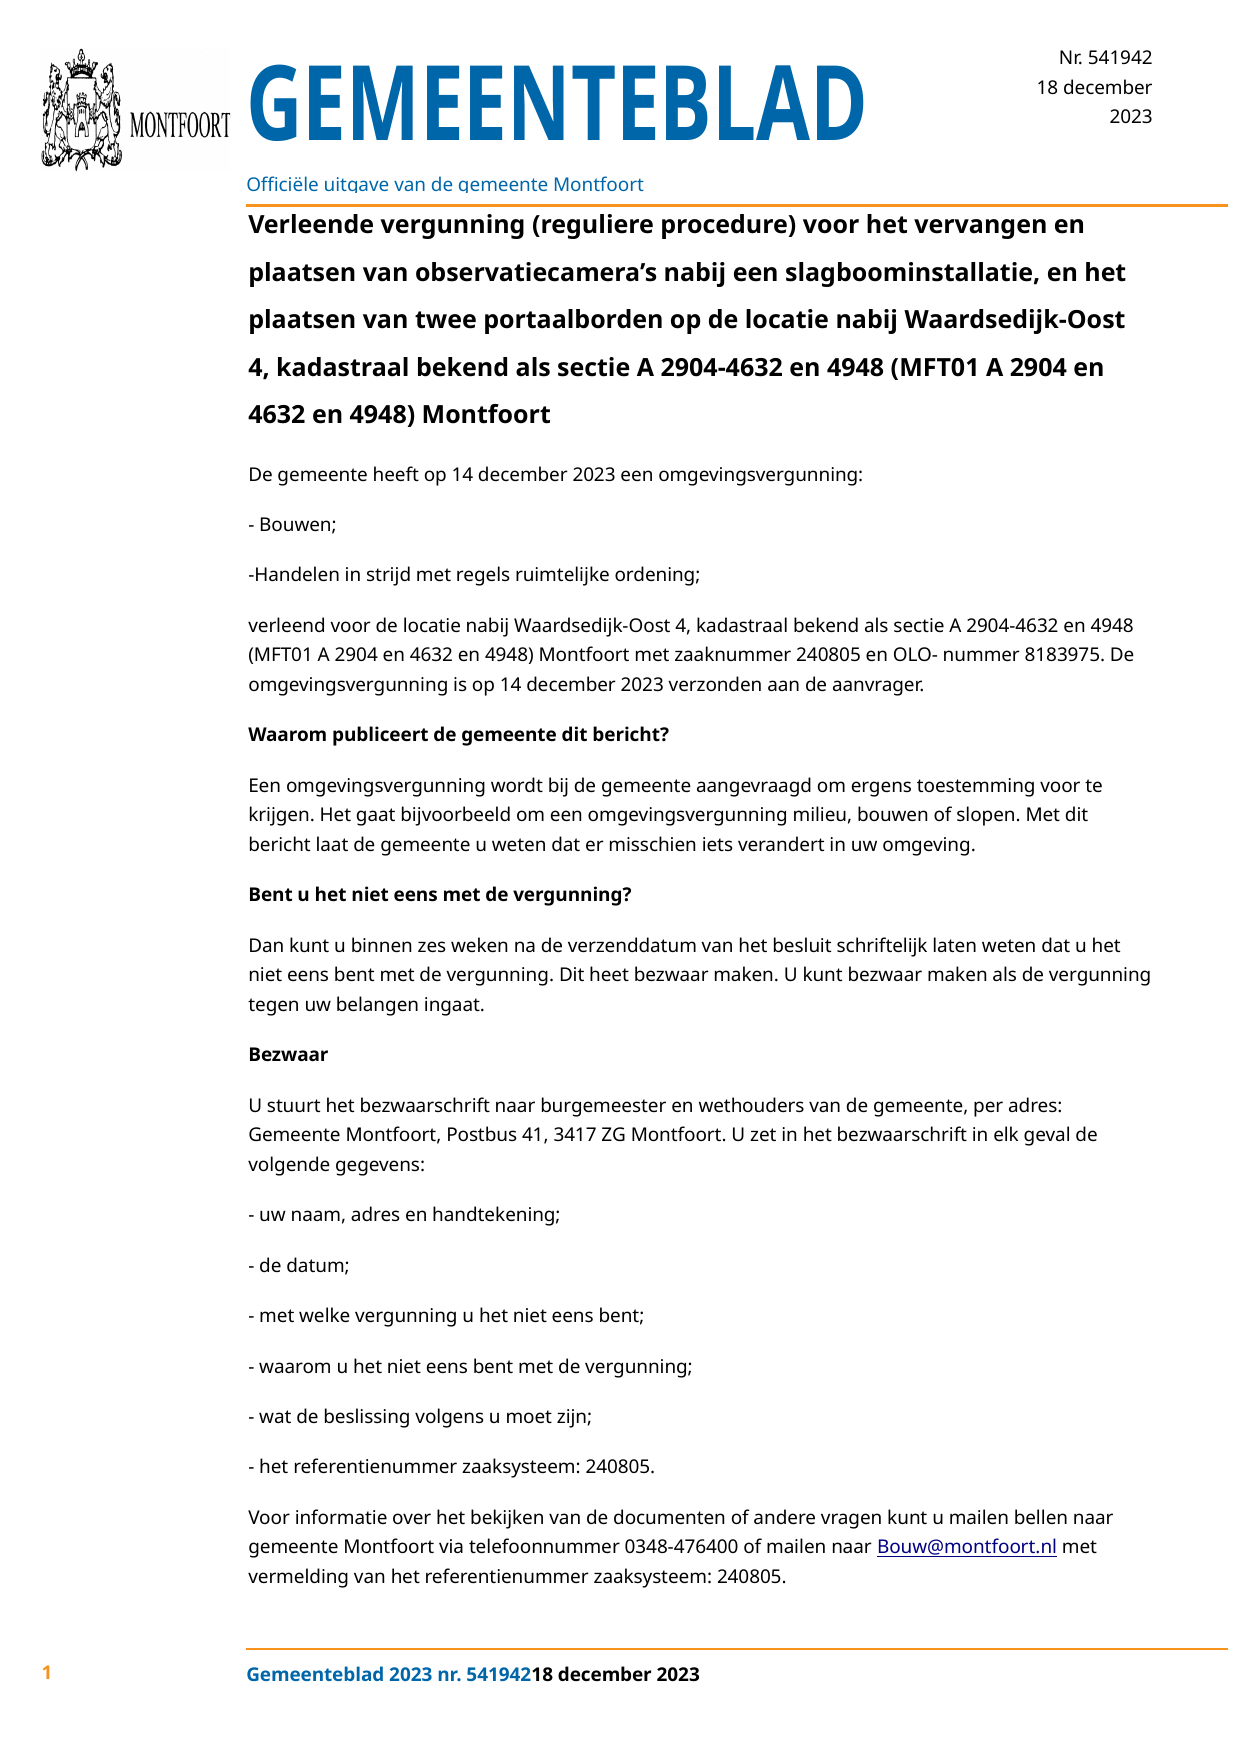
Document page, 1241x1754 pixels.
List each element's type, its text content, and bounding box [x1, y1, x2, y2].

text - de datum; [248, 1252, 1152, 1278]
text - wat de beslissing volgens u moet zijn; [248, 1403, 1152, 1429]
text - het referentienummer zaaksysteem: 240805. [248, 1454, 1152, 1479]
text Bezwaar [248, 1042, 1152, 1067]
text verleend voor de locatie nabij Waardsedijk-Oost 4, kadastraal bekend als sectie A 2904-4632 en 4948 (MFT01 A 2904 en 4632 en 4948) Montfoort met zaaknummer 240805 en OLO- nummer 8183975. De omgevingsvergunning is op 14 december 2023 verzonden aan de aanvrager. [248, 612, 1152, 697]
text - uw naam, adres en handtekening; [248, 1202, 1152, 1227]
text Waarom publiceert de gemeente dit bericht? [248, 722, 1152, 747]
text U stuurt het bezwaarschrift naar burgemeester en wethouders van de gemeente, per adres: Gemeente Montfoort, Postbus 41, 3417 ZG Montfoort. U zet in het bezwaarschrift in elk geval de volgende gegevens: [248, 1092, 1152, 1177]
text Een omgevingsvergunning wordt bij de gemeente aangevraagd om ergens toestemming voor te krijgen. Het gaat bijvoorbeeld om een omgevingsvergunning milieu, bouwen of slopen. Met dit bericht laat de gemeente u weten dat er misschien iets verandert in uw omgeving. [248, 772, 1152, 857]
text - met welke vergunning u het niet eens bent; [248, 1302, 1152, 1328]
text Verleende vergunning (reguliere procedure) voor het vervangen en plaatsen van observatiecamera’s nabij een slagboominstallatie, en het plaatsen van twee portaalborden op de locatie nabij Waardsedijk-Oost 4, kadastraal bekend als sectie A 2904-4632 en 4948 (MFT01 A 2904 en 4632 en 4948) Montfoort [248, 207, 1152, 431]
text - waarom u het niet eens bent met de vergunning; [248, 1353, 1152, 1378]
text De gemeente heeft op 14 december 2023 een omgevingsvergunning: [248, 461, 1152, 486]
text Voor informatie over het bekijken van de documenten of andere vragen kunt u mailen bellen naar gemeente Montfoort via telefoonnummer 0348-476400 of mailen naar Bouw@montfoort.nl met vermelding van het referentienummer zaaksysteem: 240805. [248, 1504, 1152, 1589]
picture [41, 47, 231, 172]
text - Bouwen; [248, 511, 1152, 537]
text Bent u het niet eens met de vergunning? [248, 882, 1152, 907]
text -Handelen in strijd met regels ruimtelijke ordening; [248, 562, 1152, 587]
text Dan kunt u binnen zes weken na de verzenddatum van het besluit schriftelijk laten weten dat u het niet eens bent met de vergunning. Dit heet bezwaar maken. U kunt bezwaar maken als de vergunning tegen uw belangen ingaat. [248, 932, 1152, 1017]
